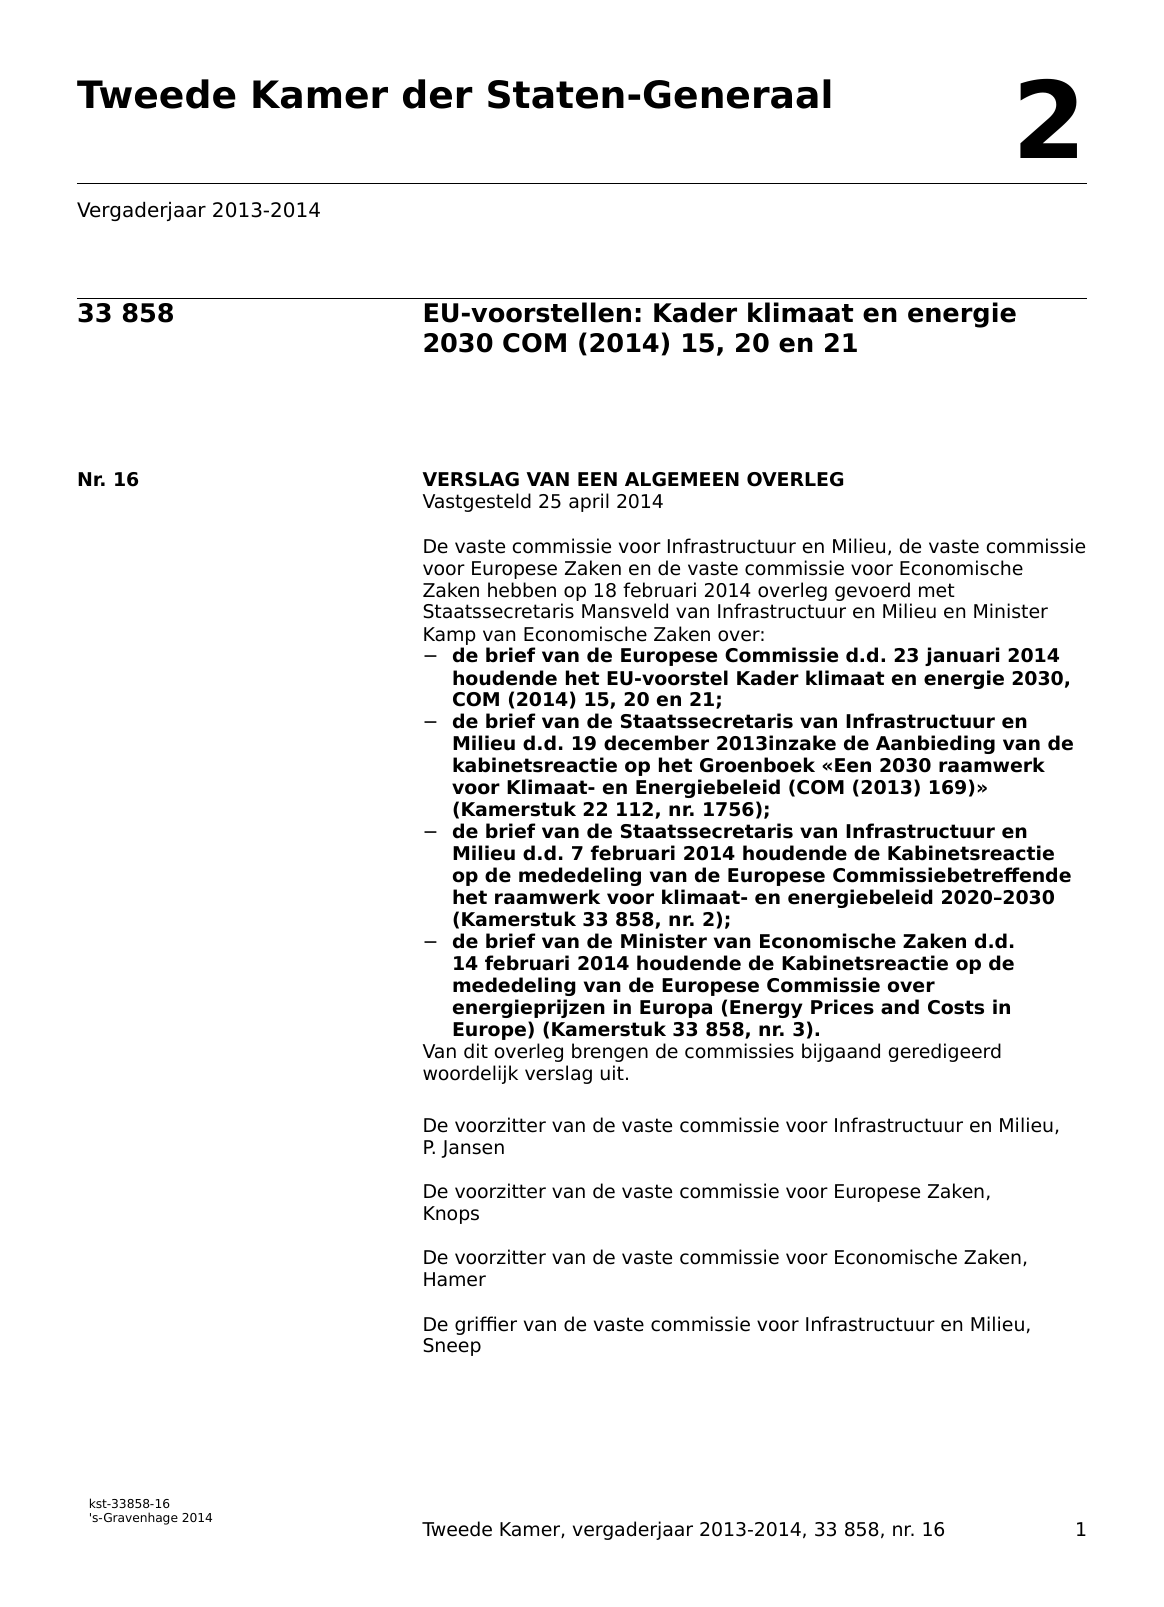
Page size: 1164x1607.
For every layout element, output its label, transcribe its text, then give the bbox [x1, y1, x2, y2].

table_header Tweede Kamer der Staten-Generaal [77, 59, 886, 183]
text − de brief van de Europese Commissie d.d. 23 januari 2014 houdende het EU-voorstel Kader klimaat en energie 2030, COM (2014) 15, 20 en 21; [422, 645, 1087, 711]
subtitle 33 858 EU-voorstellen: Kader klimaat en energie 2030 COM (2014) 15, 20 en 21 [77, 299, 1087, 358]
table_cell Vergaderjaar 2013-2014 [77, 184, 1087, 298]
text De voorzitter van de vaste commissie voor Economische Zaken, Hamer [422, 1247, 1087, 1291]
text − de brief van de Staatssecretaris van Infrastructuur en Milieu d.d. 7 februari 2014 houdende de Kabinetsreactie op de mededeling van de Europese Commissiebetreffende het raamwerk voor klimaat- en energiebeleid 2020–2030 (Kamerstuk 33 858, nr. 2); [422, 821, 1087, 931]
text Van dit overleg brengen de commissies bijgaand geredigeerd woordelijk verslag uit. [422, 1041, 1087, 1085]
subtitle Nr. 16 VERSLAG VAN EEN ALGEMEEN OVERLEG [77, 469, 1087, 491]
text kst-33858-16 [88, 1497, 323, 1511]
text Vastgesteld 25 april 2014 [422, 491, 1087, 513]
text De voorzitter van de vaste commissie voor Europese Zaken, Knops [422, 1181, 1087, 1225]
text − de brief van de Staatssecretaris van Infrastructuur en Milieu d.d. 19 december 2013inzake de Aanbieding van de kabinetsreactie op het Groenboek «Een 2030 raamwerk voor Klimaat- en Energiebeleid (COM (2013) 169)» (Kamerstuk 22 112, nr. 1756); [422, 711, 1087, 821]
text De vaste commissie voor Infrastructuur en Milieu, de vaste commissie voor Europese Zaken en de vaste commissie voor Economische Zaken hebben op 18 februari 2014 overleg gevoerd met Staatssecretaris Mansveld van Infrastructuur en Milieu en Minister Kamp van Economische Zaken over: [422, 536, 1087, 645]
text − de brief van de Minister van Economische Zaken d.d. 14 februari 2014 houdende de Kabinetsreactie op de mededeling van de Europese Commissie over energieprijzen in Europa (Energy Prices and Costs in Europe) (Kamerstuk 33 858, nr. 3). [422, 931, 1087, 1041]
text 's-Gravenhage 2014 [88, 1511, 323, 1525]
table_header 2 [886, 59, 1087, 183]
text De griffier van de vaste commissie voor Infrastructuur en Milieu, Sneep [422, 1313, 1087, 1357]
text De voorzitter van de vaste commissie voor Infrastructuur en Milieu, P. Jansen [422, 1115, 1087, 1159]
